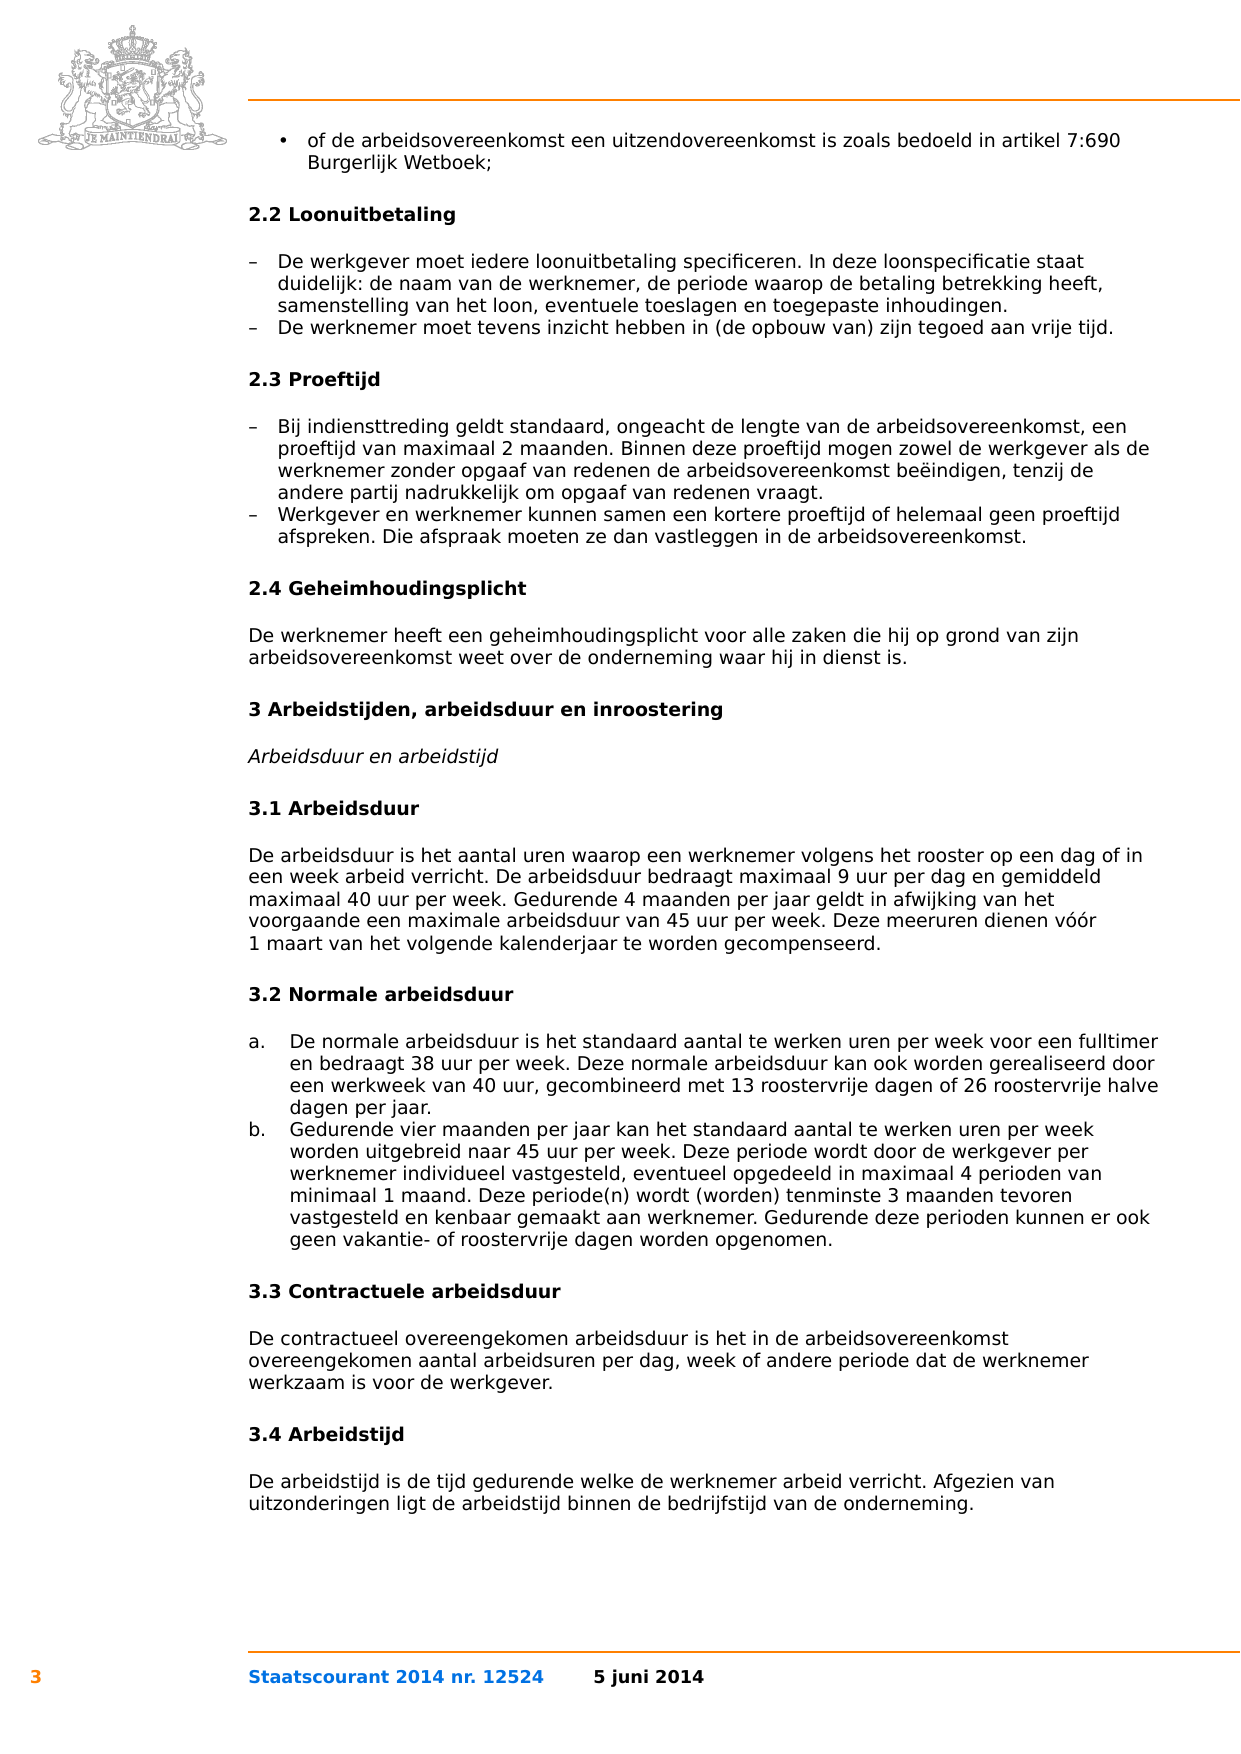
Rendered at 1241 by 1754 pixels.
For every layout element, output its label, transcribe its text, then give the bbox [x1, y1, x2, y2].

text De contractueel overeengekomen arbeidsduur is het in de arbeidsovereenkomst overeengekomen aantal arbeidsuren per dag, week of andere periode dat de werknemer werkzaam is voor de werkgever. [248, 1328, 1163, 1394]
text • of de arbeidsovereenkomst een uitzendovereenkomst is zoals bedoeld in artikel 7:690 Burgerlijk Wetboek; [278, 130, 1163, 174]
subtitle 2.2 Loonuitbetaling [248, 204, 1163, 226]
subtitle 3.3 Contractuele arbeidsduur [248, 1281, 1163, 1303]
subtitle 3 Arbeidstijden, arbeidsduur en inroostering [248, 698, 1163, 721]
subtitle 2.3 Proeftijd [248, 369, 1163, 391]
text – Bij indiensttreding geldt standaard, ongeacht de lengte van de arbeidsovereenkomst, een proeftijd van maximaal 2 maanden. Binnen deze proeftijd mogen zowel de werkgever als de werknemer zonder opgaaf van redenen de arbeidsovereenkomst beëindigen, tenzij de andere partij nadrukkelijk om opgaaf van redenen vraagt. [248, 416, 1163, 504]
subtitle 3.1 Arbeidsduur [248, 797, 1163, 819]
text De arbeidsduur is het aantal uren waarop een werknemer volgens het rooster op een dag of in een week arbeid verricht. De arbeidsduur bedraagt maximaal 9 uur per dag en gemiddeld maximaal 40 uur per week. Gedurende 4 maanden per jaar geldt in afwijking van het voorgaande een maximale arbeidsduur van 45 uur per week. Deze meeruren dienen vóór 1 maart van het volgende kalenderjaar te worden gecompenseerd. [248, 844, 1163, 954]
subtitle Arbeidsduur en arbeidstijd [248, 746, 1163, 767]
subtitle 3.2 Normale arbeidsduur [248, 984, 1163, 1006]
text b. Gedurende vier maanden per jaar kan het standaard aantal te werken uren per week worden uitgebreid naar 45 uur per week. Deze periode wordt door de werkgever per werknemer individueel vastgesteld, eventueel opgedeeld in maximaal 4 perioden van minimaal 1 maand. Deze periode(n) wordt (worden) tenminste 3 maanden tevoren vastgesteld en kenbaar gemaakt aan werknemer. Gedurende deze perioden kunnen er ook geen vakantie- of roostervrije dagen worden opgenomen. [248, 1119, 1163, 1251]
text – De werkgever moet iedere loonuitbetaling specificeren. In deze loonspecificatie staat duidelijk: de naam van de werknemer, de periode waarop de betaling betrekking heeft, samenstelling van het loon, eventuele toeslagen en toegepaste inhoudingen. [248, 251, 1163, 317]
picture [38, 25, 227, 150]
text De arbeidstijd is de tijd gedurende welke de werknemer arbeid verricht. Afgezien van uitzonderingen ligt de arbeidstijd binnen de bedrijfstijd van de onderneming. [248, 1471, 1163, 1515]
text – De werknemer moet tevens inzicht hebben in (de opbouw van) zijn tegoed aan vrije tijd. [248, 317, 1163, 339]
text a. De normale arbeidsduur is het standaard aantal te werken uren per week voor een fulltimer en bedraagt 38 uur per week. Deze normale arbeidsduur kan ook worden gerealiseerd door een werkweek van 40 uur, gecombineerd met 13 roostervrije dagen of 26 roostervrije halve dagen per jaar. [248, 1031, 1163, 1119]
subtitle 3.4 Arbeidstijd [248, 1424, 1163, 1446]
text – Werkgever en werknemer kunnen samen een kortere proeftijd of helemaal geen proeftijd afspreken. Die afspraak moeten ze dan vastleggen in de arbeidsovereenkomst. [248, 504, 1163, 548]
text De werknemer heeft een geheimhoudingsplicht voor alle zaken die hij op grond van zijn arbeidsovereenkomst weet over de onderneming waar hij in dienst is. [248, 624, 1163, 668]
subtitle 2.4 Geheimhoudingsplicht [248, 578, 1163, 599]
